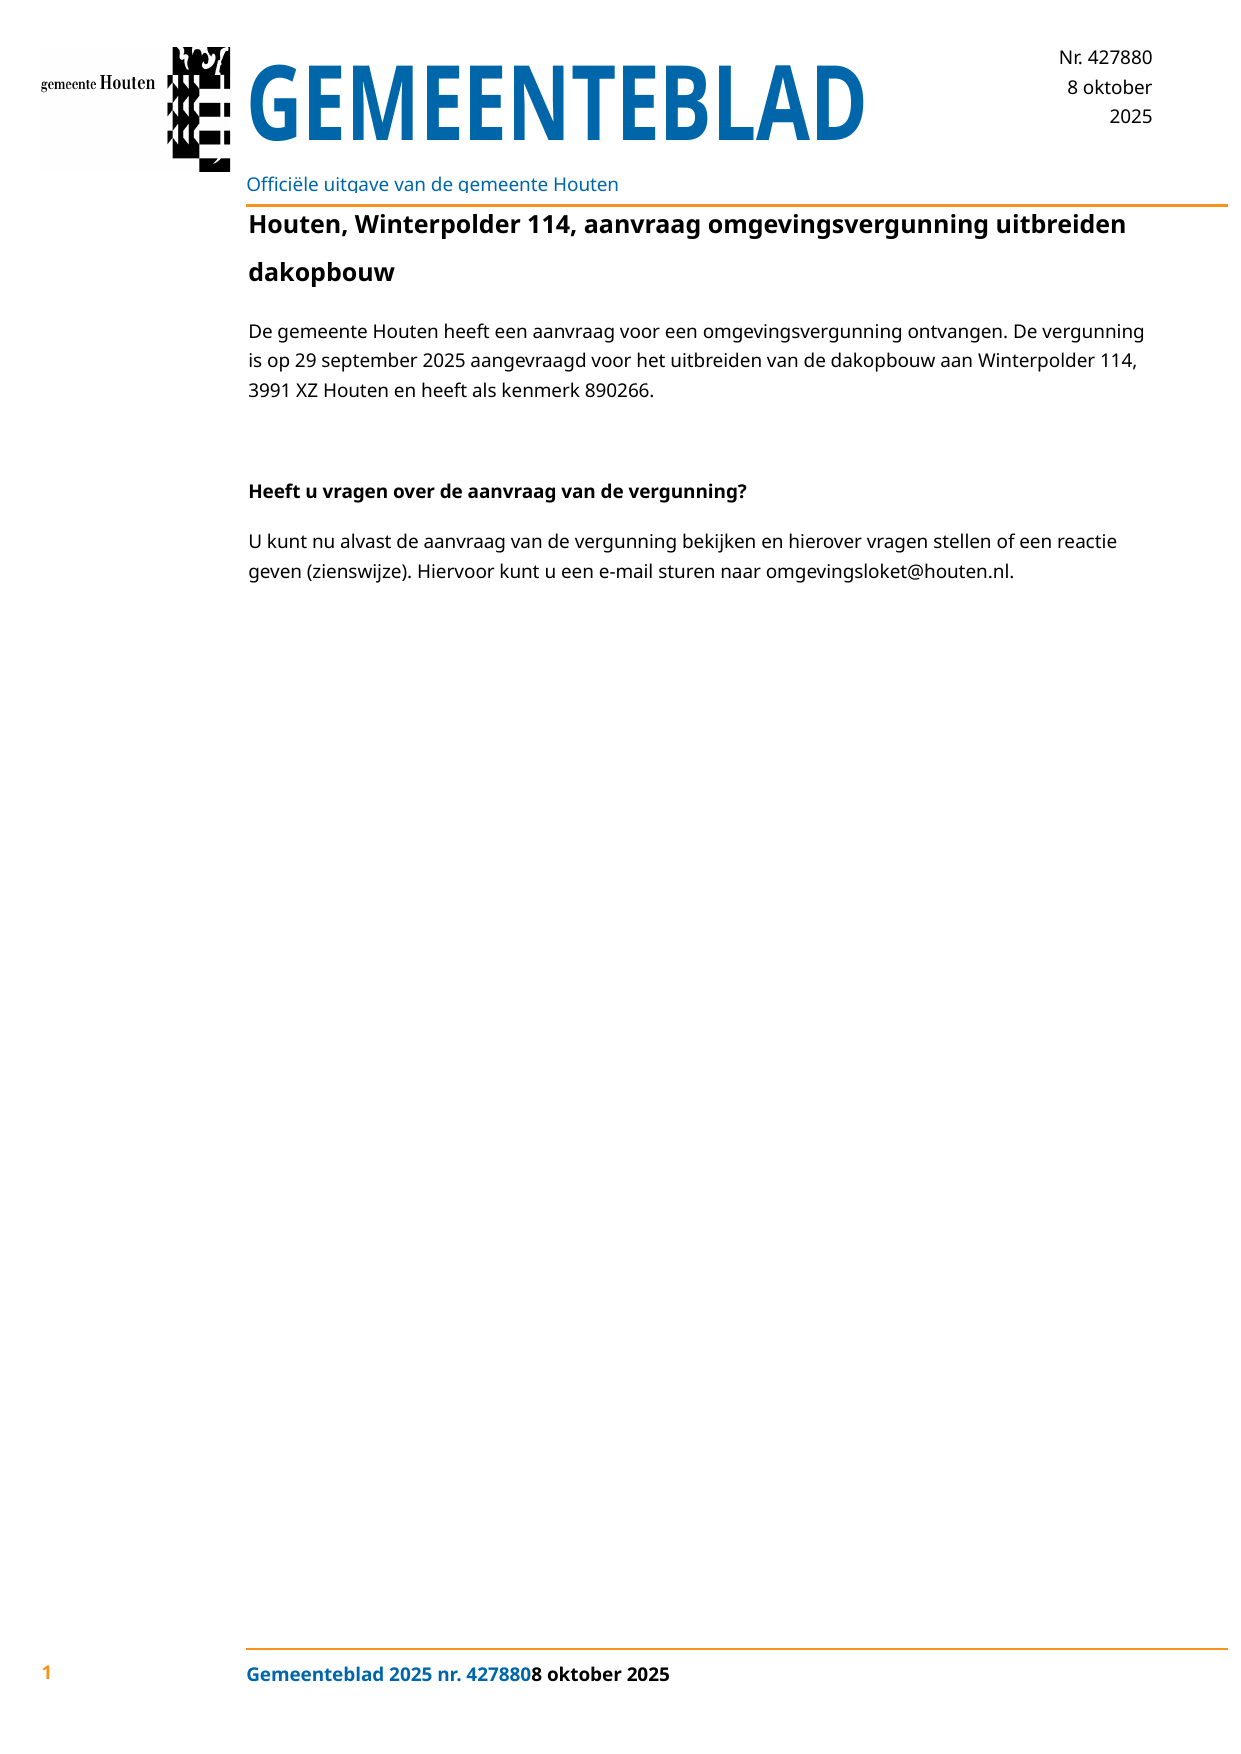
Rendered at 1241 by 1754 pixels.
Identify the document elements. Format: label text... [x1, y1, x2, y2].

picture [41, 47, 231, 172]
text Heeft u vragen over de aanvraag van de vergunning? [248, 478, 1152, 504]
text Houten, Winterpolder 114, aanvraag omgevingsvergunning uitbreiden dakopbouw [248, 207, 1152, 288]
text U kunt nu alvast de aanvraag van de vergunning bekijken en hierover vragen stellen of een reactie geven (zienswijze). Hiervoor kunt u een e-mail sturen naar omgevingsloket@houten.nl. [248, 528, 1152, 584]
text De gemeente Houten heeft een aanvraag voor een omgevingsvergunning ontvangen. De vergunning is op 29 september 2025 aangevraagd voor het uitbreiden van de dakopbouw aan Winterpolder 114, 3991 XZ Houten en heeft als kenmerk 890266. [248, 318, 1152, 403]
